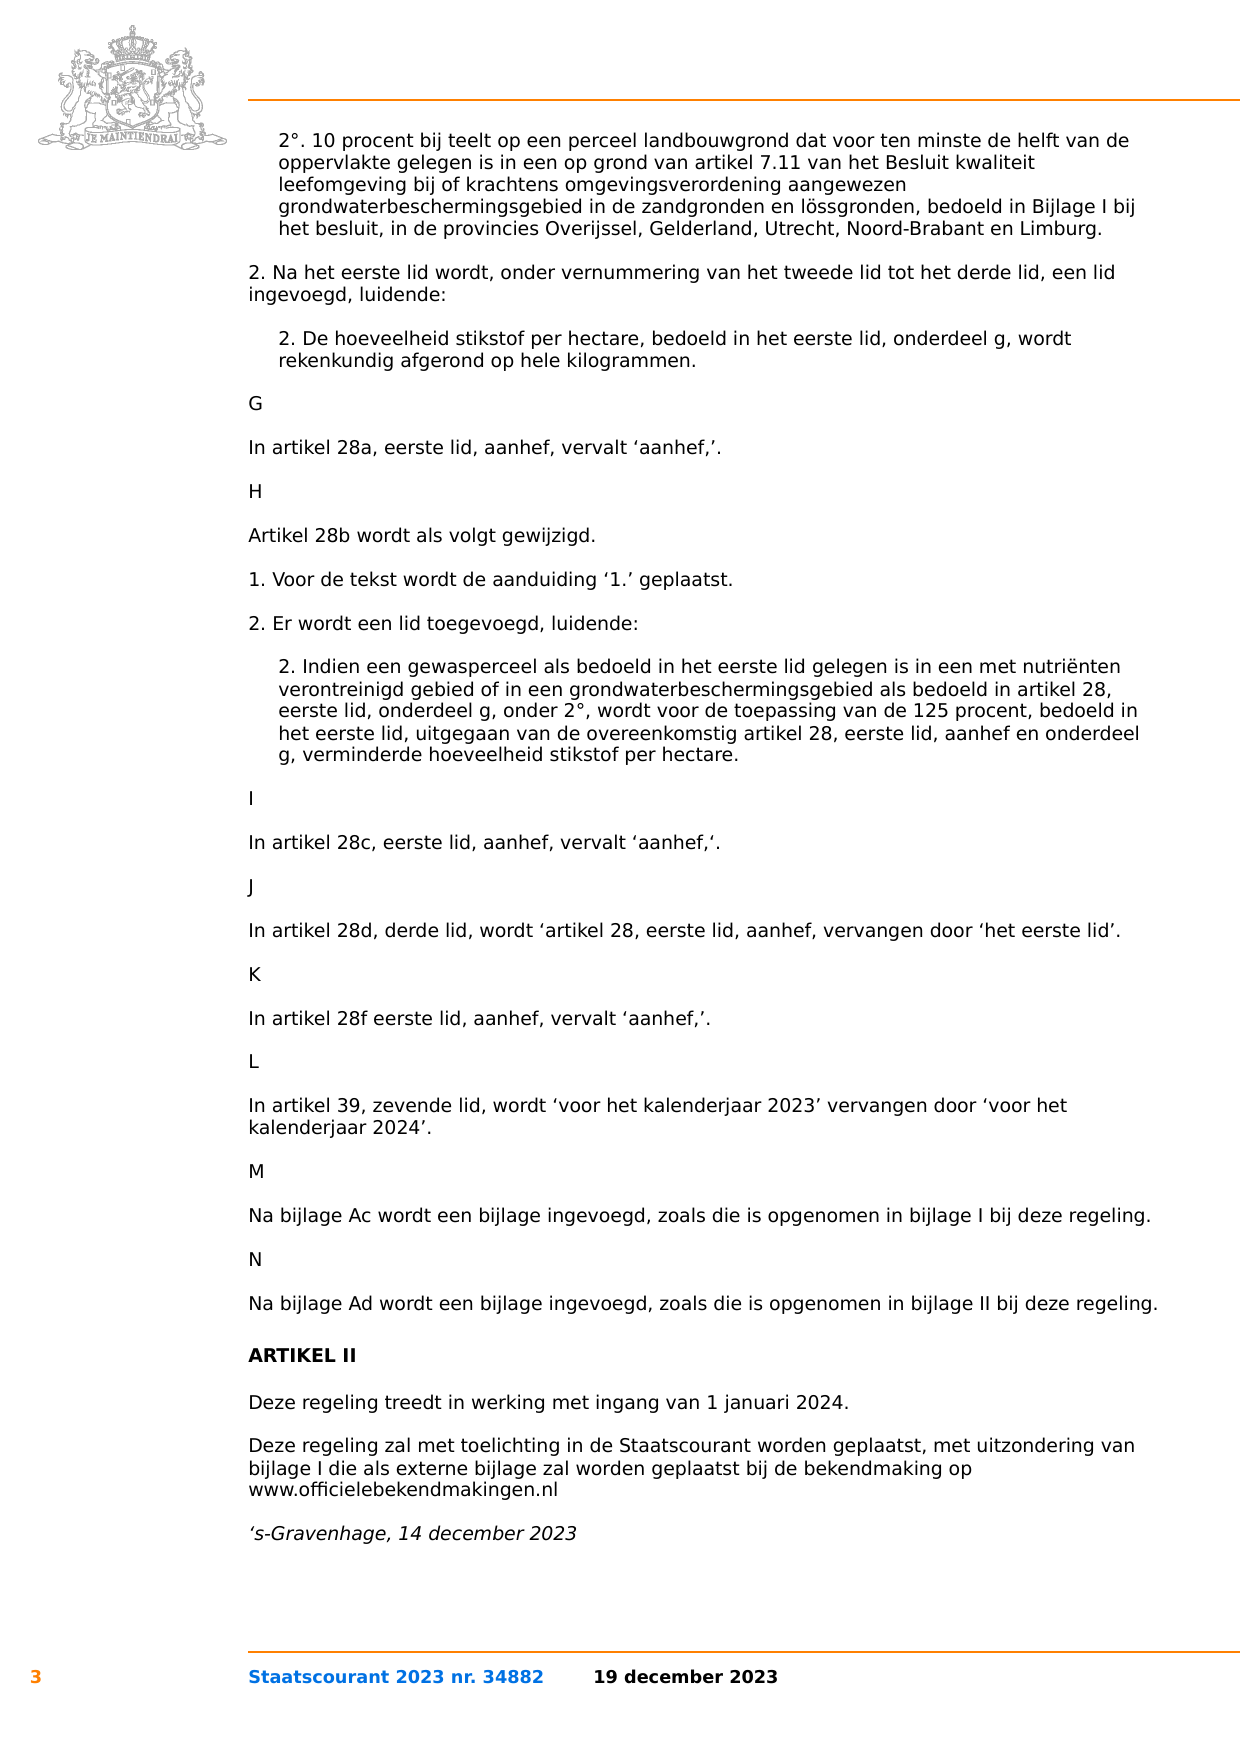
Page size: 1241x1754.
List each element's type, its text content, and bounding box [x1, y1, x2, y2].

text Deze regeling treedt in werking met ingang van 1 januari 2024. [248, 1392, 1163, 1413]
picture [38, 25, 227, 150]
text 2. Na het eerste lid wordt, onder vernummering van het tweede lid tot het derde lid, een lid ingevoegd, luidende: [248, 262, 1163, 306]
text In artikel 39, zevende lid, wordt ‘voor het kalenderjaar 2023’ vervangen door ‘voor het kalenderjaar 2024’. [248, 1095, 1163, 1139]
text N [248, 1249, 1163, 1271]
text J [248, 876, 1163, 898]
text In artikel 28a, eerste lid, aanhef, vervalt ‘aanhef,’. [248, 437, 1163, 459]
text H [248, 481, 1163, 503]
text Deze regeling zal met toelichting in de Staatscourant worden geplaatst, met uitzondering van bijlage I die als externe bijlage zal worden geplaatst bij de bekendmaking op www.officielebekendmakingen.nl [248, 1435, 1163, 1501]
text I [248, 788, 1163, 810]
text In artikel 28c, eerste lid, aanhef, vervalt ‘aanhef,‘. [248, 832, 1163, 854]
text 2. Indien een gewasperceel als bedoeld in het eerste lid gelegen is in een met nutriënten verontreinigd gebied of in een grondwaterbeschermingsgebied als bedoeld in artikel 28, eerste lid, onderdeel g, onder 2°, wordt voor de toepassing van de 125 procent, bedoeld in het eerste lid, uitgegaan van de overeenkomstig artikel 28, eerste lid, aanhef en onderdeel g, verminderde hoeveelheid stikstof per hectare. [278, 656, 1163, 766]
text Artikel 28b wordt als volgt gewijzigd. [248, 525, 1163, 547]
text In artikel 28f eerste lid, aanhef, vervalt ‘aanhef,’. [248, 1007, 1163, 1029]
text Na bijlage Ac wordt een bijlage ingevoegd, zoals die is opgenomen in bijlage I bij deze regeling. [248, 1205, 1163, 1227]
text K [248, 964, 1163, 986]
text 2°. 10 procent bij teelt op een perceel landbouwgrond dat voor ten minste de helft van de oppervlakte gelegen is in een op grond van artikel 7.11 van het Besluit kwaliteit leefomgeving bij of krachtens omgevingsverordening aangewezen grondwaterbeschermingsgebied in de zandgronden en lössgronden, bedoeld in Bijlage I bij het besluit, in de provincies Overijssel, Gelderland, Utrecht, Noord-Brabant en Limburg. [278, 130, 1163, 240]
text G [248, 393, 1163, 415]
text 1. Voor de tekst wordt de aanduiding ‘1.’ geplaatst. [248, 569, 1163, 591]
text 2. De hoeveelheid stikstof per hectare, bedoeld in het eerste lid, onderdeel g, wordt rekenkundig afgerond op hele kilogrammen. [278, 327, 1163, 371]
text 2. Er wordt een lid toegevoegd, luidende: [248, 613, 1163, 634]
text M [248, 1161, 1163, 1183]
text In artikel 28d, derde lid, wordt ‘artikel 28, eerste lid, aanhef, vervangen door ‘het eerste lid’. [248, 920, 1163, 942]
text Na bijlage Ad wordt een bijlage ingevoegd, zoals die is opgenomen in bijlage II bij deze regeling. [248, 1293, 1163, 1314]
text L [248, 1051, 1163, 1073]
text ‘s-Gravenhage, 14 december 2023 [248, 1523, 1163, 1545]
subtitle ARTIKEL II [248, 1344, 1163, 1367]
